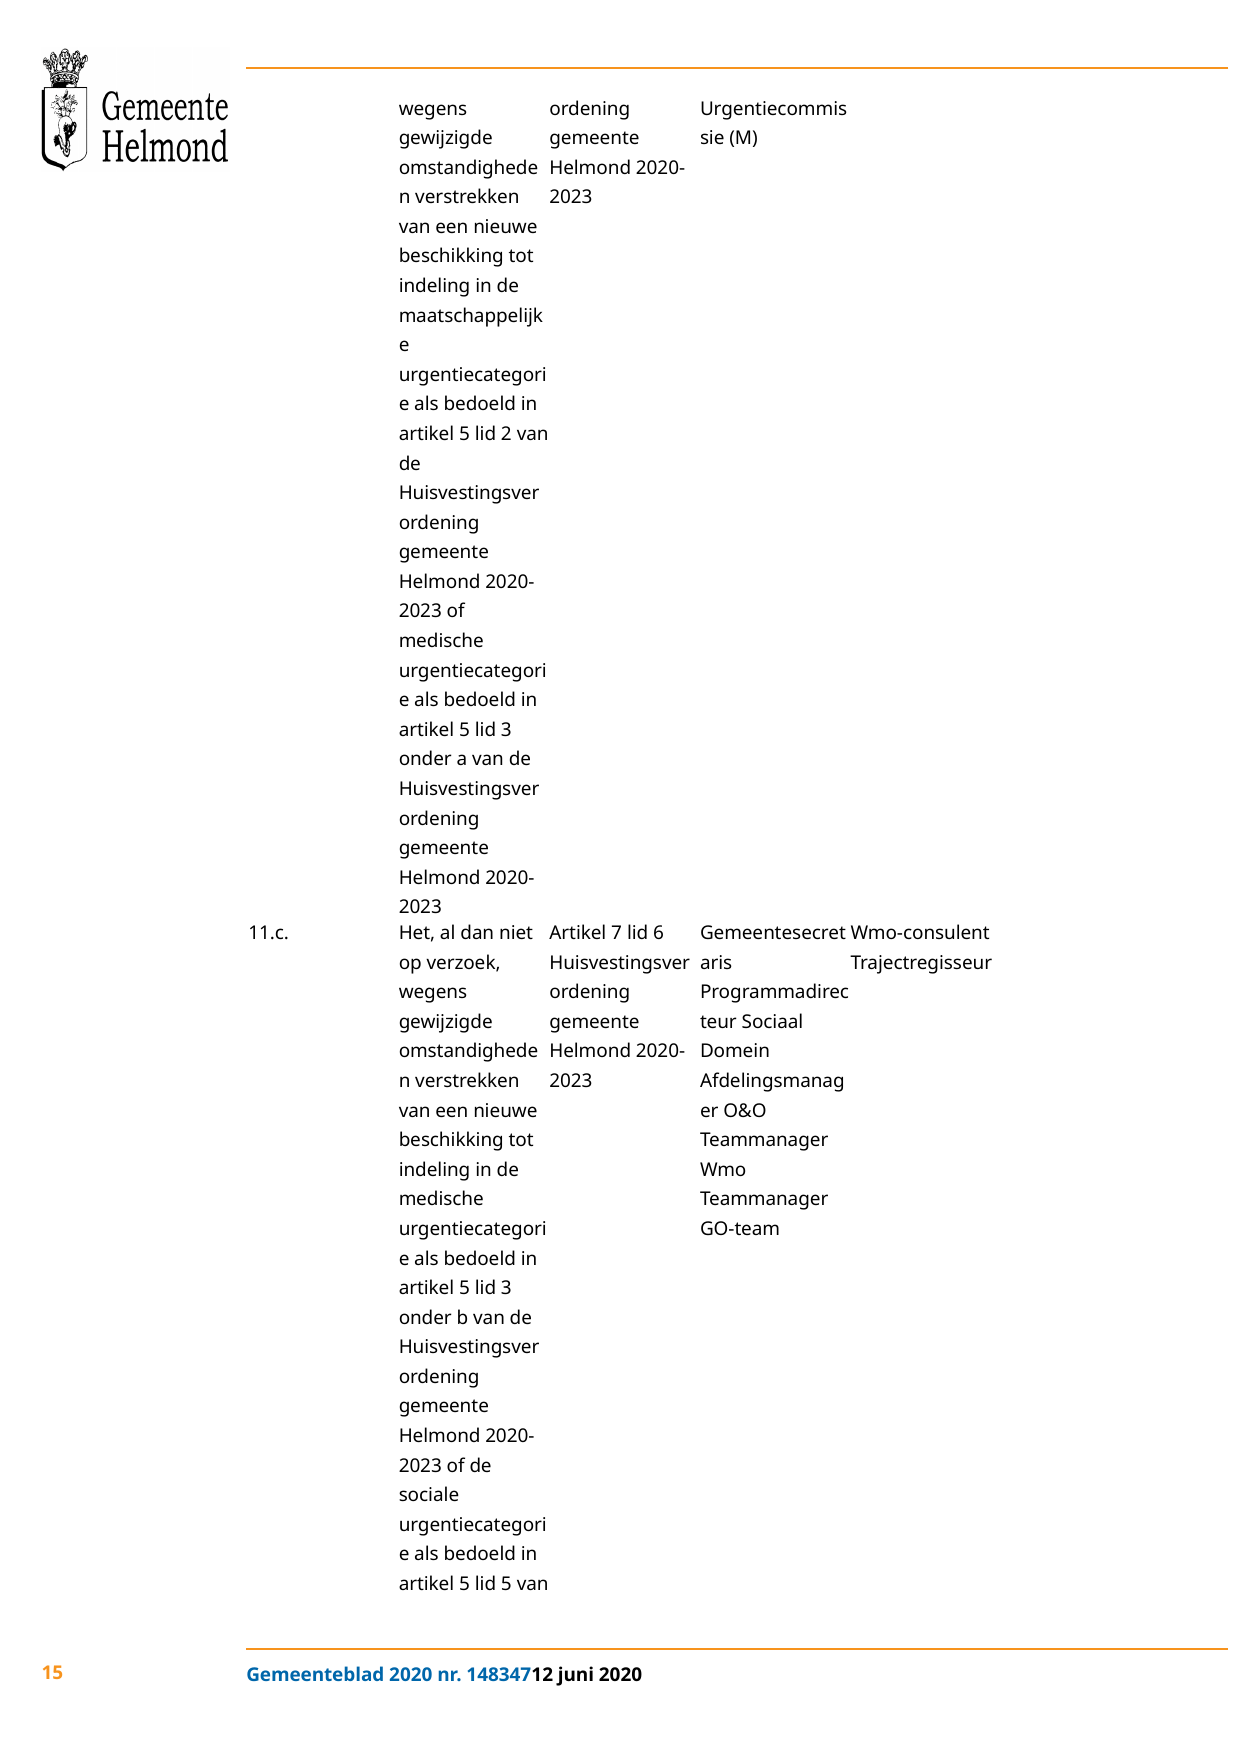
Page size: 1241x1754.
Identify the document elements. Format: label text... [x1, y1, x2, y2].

table_cell Het, al dan niet op verzoek, wegens gewijzigde omstandigheden verstrekken van een nieuwe beschikking tot indeling in de medische urgentiecategorie als bedoeld in artikel 5 lid 3 onder b van de Huisvestingsverordening gemeente Helmond 2020-2023 of de sociale urgentiecategorie als bedoeld in artikel 5 lid 5 van [399, 919, 549, 1596]
table_cell 11.c. [248, 919, 398, 1596]
table_cell ordening gemeente Helmond 2020-2023 [549, 95, 700, 919]
picture [41, 47, 231, 172]
table_cell [850, 95, 1001, 919]
table_cell [1001, 919, 1152, 1596]
table_cell [248, 95, 398, 919]
table_cell Wmo-consulent Trajectregisseur [850, 919, 1001, 1596]
table_cell wegens gewijzigde omstandigheden verstrekken van een nieuwe beschikking tot indeling in de maatschappelijke urgentiecategorie als bedoeld in artikel 5 lid 2 van de Huisvestingsverordening gemeente Helmond 2020-2023 of medische urgentiecategorie als bedoeld in artikel 5 lid 3 onder a van de Huisvestingsverordening gemeente Helmond 2020-2023 [399, 95, 549, 919]
table_cell Artikel 7 lid 6 Huisvestingsverordening gemeente Helmond 2020-2023 [549, 919, 700, 1596]
table_cell [1001, 95, 1152, 919]
table_cell Urgentiecommissie (M) [700, 95, 850, 919]
table_cell Gemeentesecretaris Programmadirecteur Sociaal Domein Afdelingsmanager O&O Teammanager Wmo Teammanager GO-team [700, 919, 850, 1596]
